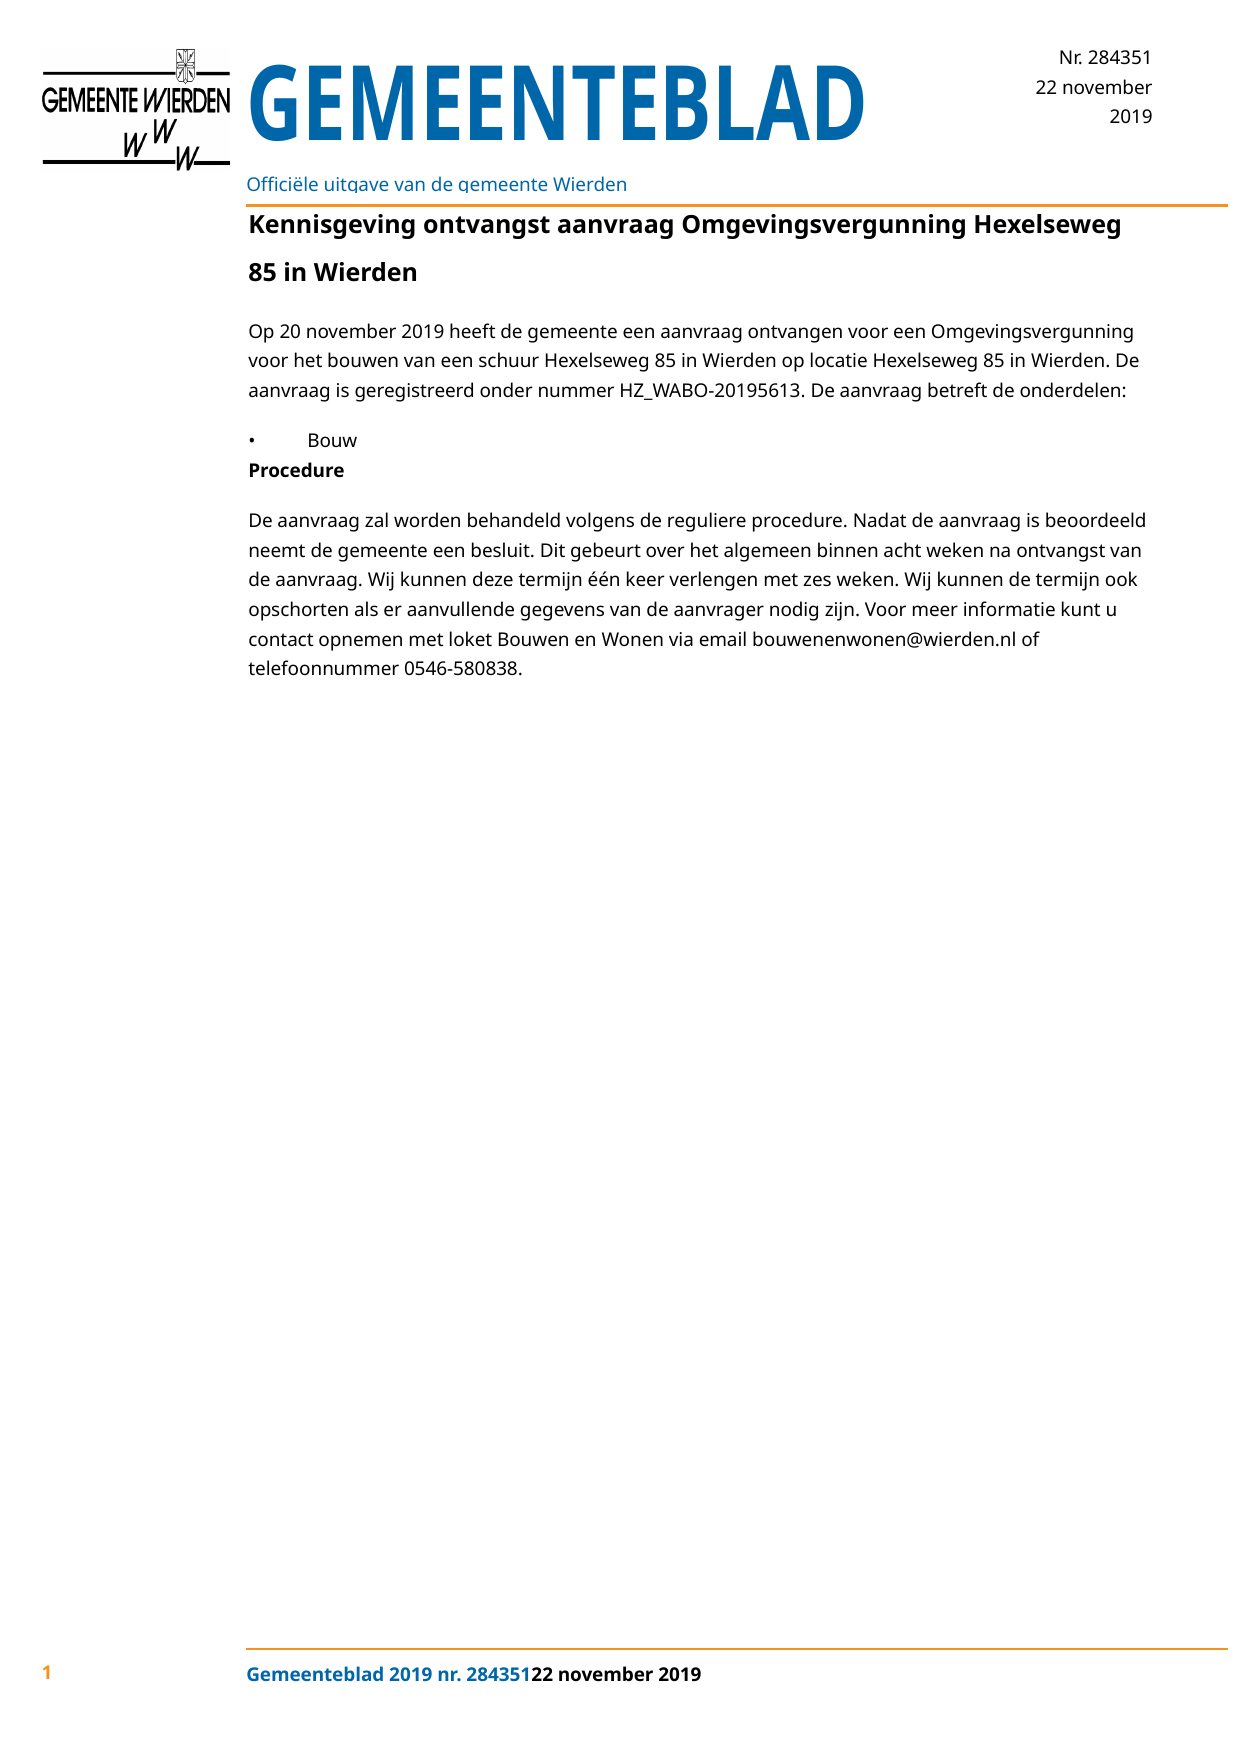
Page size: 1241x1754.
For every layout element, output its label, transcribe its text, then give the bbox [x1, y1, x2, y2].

text Kennisgeving ontvangst aanvraag Omgevingsvergunning Hexelseweg 85 in Wierden [248, 207, 1152, 288]
text Procedure [248, 457, 1152, 483]
text De aanvraag zal worden behandeld volgens de reguliere procedure. Nadat de aanvraag is beoordeeld neemt de gemeente een besluit. Dit gebeurt over het algemeen binnen acht weken na ontvangst van de aanvraag. Wij kunnen deze termijn één keer verlengen met zes weken. Wij kunnen de termijn ook opschorten als er aanvullende gegevens van de aanvrager nodig zijn. Voor meer informatie kunt u contact opnemen met loket Bouwen en Wonen via email bouwenenwonen@wierden.nl of telefoonnummer 0546-580838. [248, 507, 1152, 681]
text Op 20 november 2019 heeft de gemeente een aanvraag ontvangen voor een Omgevingsvergunning voor het bouwen van een schuur Hexelseweg 85 in Wierden op locatie Hexelseweg 85 in Wierden. De aanvraag is geregistreerd onder nummer HZ_WABO-20195613. De aanvraag betreft de onderdelen: [248, 318, 1152, 403]
picture [41, 47, 231, 172]
list Bouw [248, 427, 1152, 453]
